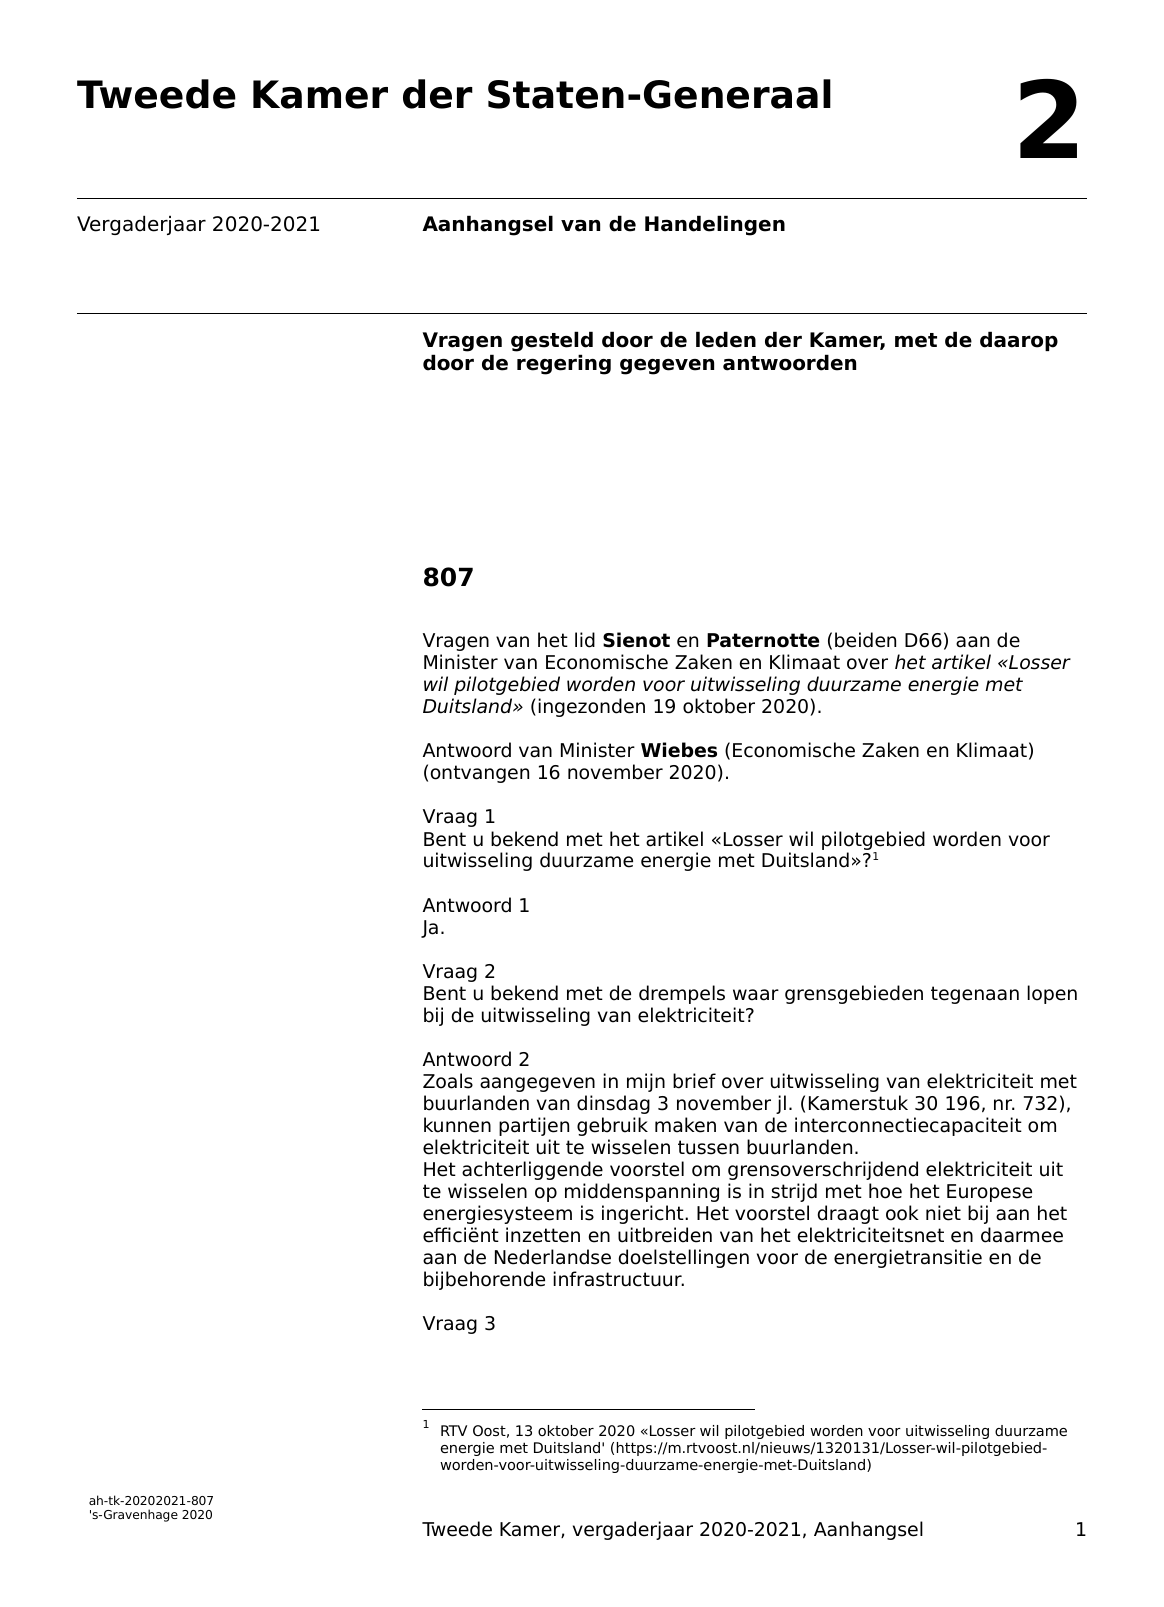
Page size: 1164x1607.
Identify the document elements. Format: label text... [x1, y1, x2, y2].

table_header Tweede Kamer der Staten-Generaal [77, 59, 886, 198]
text Vraag 3 [422, 1313, 1087, 1335]
table_cell Vergaderjaar 2020-2021 [77, 199, 422, 313]
text Bent u bekend met de drempels waar grensgebieden tegenaan lopen bij de uitwisseling van elektriciteit? [422, 983, 1087, 1027]
text Vraag 2 [422, 961, 1087, 983]
table_cell Aanhangsel van de Handelingen [422, 199, 1087, 313]
text ah-tk-20202021-807 [88, 1494, 323, 1508]
text 's-Gravenhage 2020 [88, 1508, 323, 1522]
table_cell Vragen gesteld door de leden der Kamer, met de daarop door de regering gegeven antwoorden [422, 314, 1087, 375]
text Vraag 1 [422, 806, 1087, 828]
text Antwoord 2 [422, 1049, 1087, 1071]
text Bent u bekend met het artikel «Losser wil pilotgebied worden voor uitwisseling duurzame energie met Duitsland»? [422, 828, 1087, 872]
text Het achterliggende voorstel om grensoverschrijdend elektriciteit uit te wisselen op middenspanning is in strijd met hoe het Europese energiesysteem is ingericht. Het voorstel draagt ook niet bij aan het efficiënt inzetten en uitbreiden van het elektriciteitsnet en daarmee aan de Nederlandse doelstellingen voor de energietransitie en de bijbehorende infrastructuur. [422, 1159, 1087, 1291]
table_cell [77, 314, 422, 375]
text Vragen van het lid Sienot en Paternotte (beiden D66) aan de Minister van Economische Zaken en Klimaat over het artikel «Losser wil pilotgebied worden voor uitwisseling duurzame energie met Duitsland» (ingezonden 19 oktober 2020). [422, 630, 1087, 718]
table_header 2 [886, 59, 1087, 198]
text Antwoord 1 [422, 894, 1087, 917]
text Zoals aangegeven in mijn brief over uitwisseling van elektriciteit met buurlanden van dinsdag 3 november jl. (Kamerstuk 30 196, nr. 732), kunnen partijen gebruik maken van de interconnectiecapaciteit om elektriciteit uit te wisselen tussen buurlanden. [422, 1071, 1087, 1159]
text RTV Oost, 13 oktober 2020 «Losser wil pilotgebied worden voor uitwisseling duurzame energie met Duitsland' (https://m.rtvoost.nl/nieuws/1320131/Losser-wil-pilotgebied-worden-voor-uitwisseling-duurzame-energie-met-Duitsland) [422, 1418, 1087, 1474]
text Ja. [422, 917, 1087, 938]
text Antwoord van Minister Wiebes (Economische Zaken en Klimaat) (ontvangen 16 november 2020). [422, 740, 1087, 784]
text 807 [422, 563, 1087, 592]
